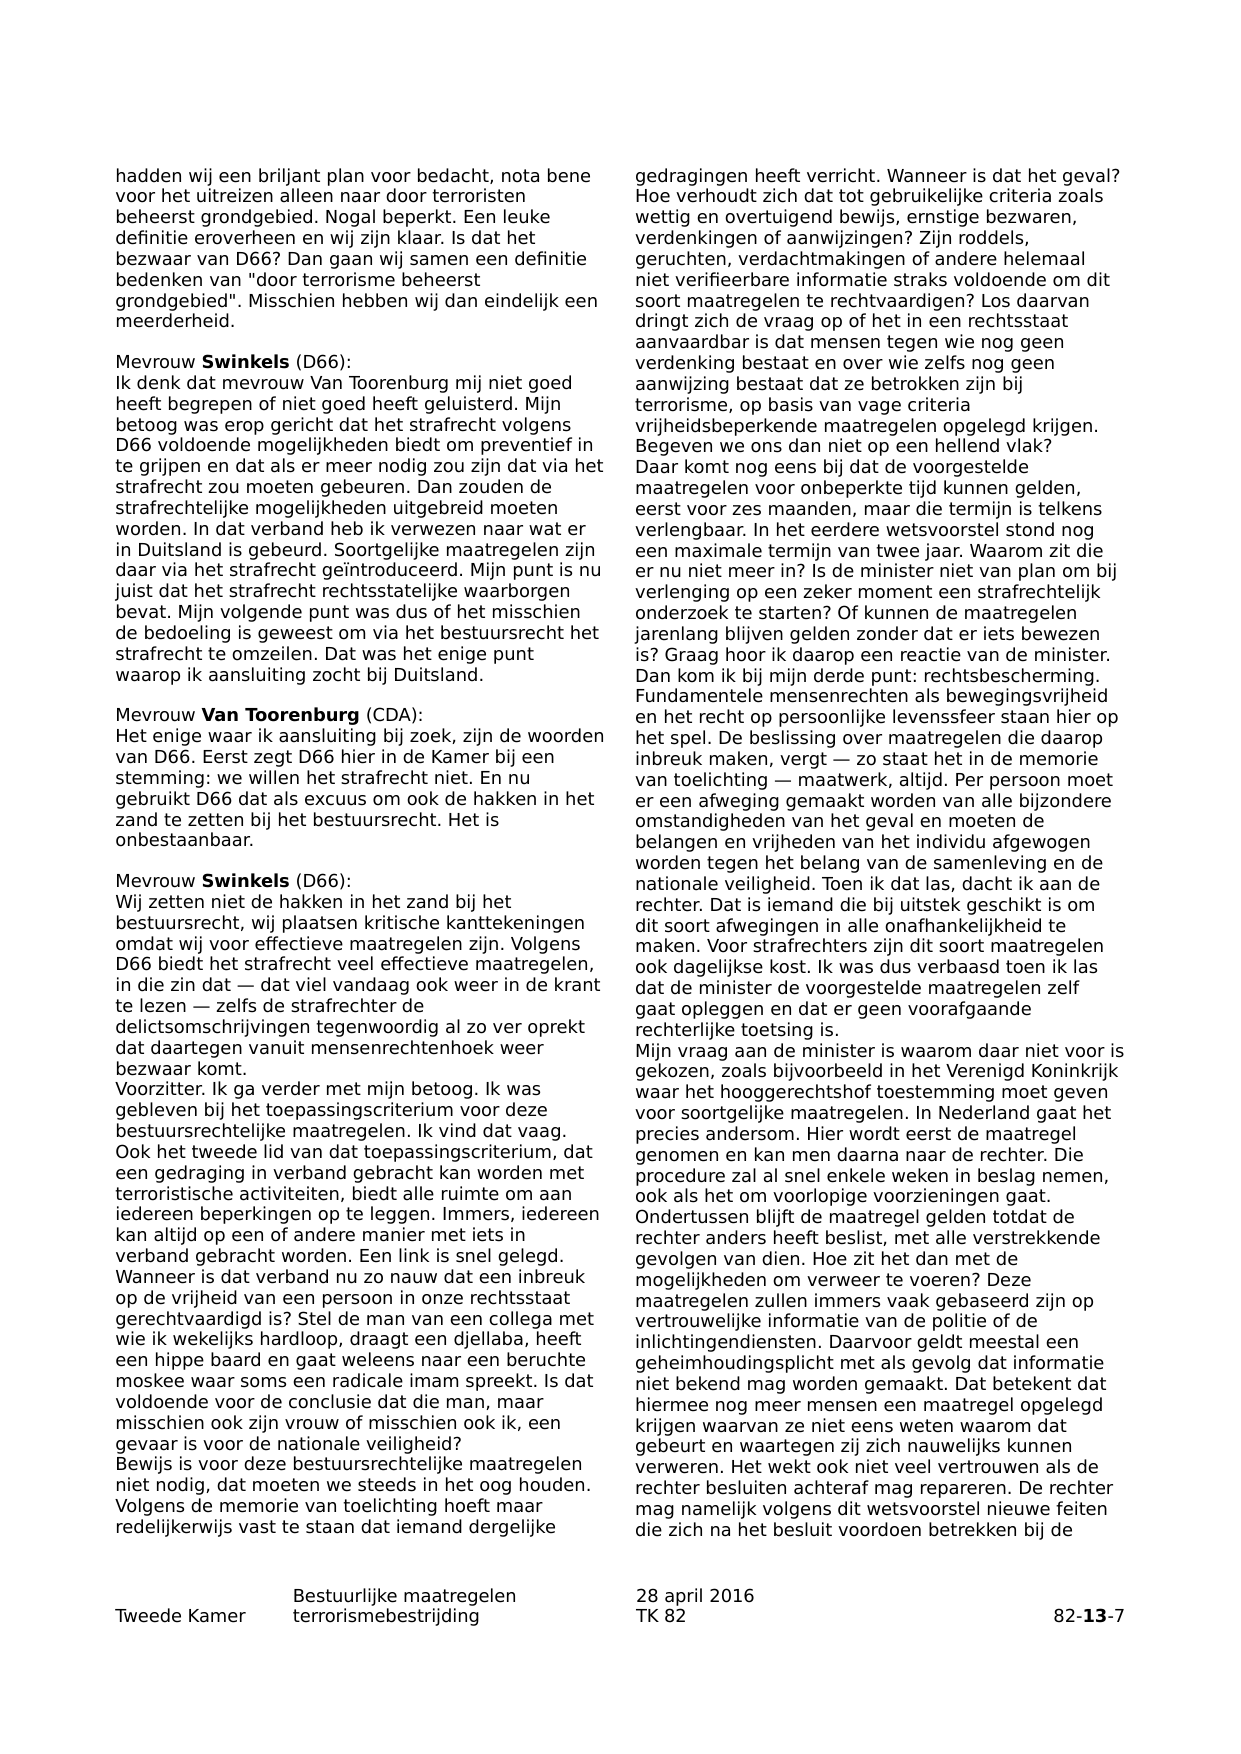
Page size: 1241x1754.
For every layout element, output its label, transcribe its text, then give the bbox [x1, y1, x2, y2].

text Wij zetten niet de hakken in het zand bij het bestuursrecht, wij plaatsen kritische kanttekeningen omdat wij voor effectieve maatregelen zijn. Volgens D66 biedt het strafrecht veel effectieve maatregelen, in die zin dat — dat viel vandaag ook weer in de krant te lezen — zelfs de strafrechter de delictsomschrijvingen tegenwoordig al zo ver oprekt dat daartegen vanuit mensenrechtenhoek weer bezwaar komt. [115, 892, 605, 1079]
text Mijn vraag aan de minister is waarom daar niet voor is gekozen, zoals bijvoorbeeld in het Verenigd Koninkrijk waar het hooggerechtshof toestemming moet geven voor soortgelijke maatregelen. In Nederland gaat het precies andersom. Hier wordt eerst de maatregel genomen en kan men daarna naar de rechter. Die procedure zal al snel enkele weken in beslag nemen, ook als het om voorlopige voorzieningen gaat. Ondertussen blijft de maatregel gelden totdat de rechter anders heeft beslist, met alle verstrekkende gevolgen van dien. Hoe zit het dan met de mogelijkheden om verweer te voeren? Deze maatregelen zullen immers vaak gebaseerd zijn op vertrouwelijke informatie van de politie of de inlichtingendiensten. Daarvoor geldt meestal een geheimhoudingsplicht met als gevolg dat informatie niet bekend mag worden gemaakt. Dat betekent dat hiermee nog meer mensen een maatregel opgelegd krijgen waarvan ze niet eens weten waarom dat gebeurt en waartegen zij zich nauwelijks kunnen verweren. Het wekt ook niet veel vertrouwen als de rechter besluiten achteraf mag repareren. De rechter mag namelijk volgens dit wetsvoorstel nieuwe feiten die zich na het besluit voordoen betrekken bij de [635, 1040, 1125, 1540]
text Het enige waar ik aansluiting bij zoek, zijn de woorden van D66. Eerst zegt D66 hier in de Kamer bij een stemming: we willen het strafrecht niet. En nu gebruikt D66 dat als excuus om ook de hakken in het zand te zetten bij het bestuursrecht. Het is onbestaanbaar. [115, 726, 605, 851]
text hadden wij een briljant plan voor bedacht, nota bene voor het uitreizen alleen naar door terroristen beheerst grondgebied. Nogal beperkt. Een leuke definitie eroverheen en wij zijn klaar. Is dat het bezwaar van D66? Dan gaan wij samen een definitie bedenken van "door terrorisme beheerst grondgebied". Misschien hebben wij dan eindelijk een meerderheid. [115, 165, 605, 332]
text Daar komt nog eens bij dat de voorgestelde maatregelen voor onbeperkte tijd kunnen gelden, eerst voor zes maanden, maar die termijn is telkens verlengbaar. In het eerdere wetsvoorstel stond nog een maximale termijn van twee jaar. Waarom zit die er nu niet meer in? Is de minister niet van plan om bij verlenging op een zeker moment een strafrechtelijk onderzoek te starten? Of kunnen de maatregelen jarenlang blijven gelden zonder dat er iets bewezen is? Graag hoor ik daarop een reactie van de minister. [635, 457, 1125, 665]
text gedragingen heeft verricht. Wanneer is dat het geval? Hoe verhoudt zich dat tot gebruikelijke criteria zoals wettig en overtuigend bewijs, ernstige bezwaren, verdenkingen of aanwijzingen? Zijn roddels, geruchten, verdachtmakingen of andere helemaal niet verifieerbare informatie straks voldoende om dit soort maatregelen te rechtvaardigen? Los daarvan dringt zich de vraag op of het in een rechtsstaat aanvaardbar is dat mensen tegen wie nog geen verdenking bestaat en over wie zelfs nog geen aanwijzing bestaat dat ze betrokken zijn bij terrorisme, op basis van vage criteria vrijheidsbeperkende maatregelen opgelegd krijgen. Begeven we ons dan niet op een hellend vlak? [635, 165, 1125, 457]
text Voorzitter. Ik ga verder met mijn betoog. Ik was gebleven bij het toepassingscriterium voor deze bestuursrechtelijke maatregelen. Ik vind dat vaag. Ook het tweede lid van dat toepassingscriterium, dat een gedraging in verband gebracht kan worden met terroristische activiteiten, biedt alle ruimte om aan iedereen beperkingen op te leggen. Immers, iedereen kan altijd op een of andere manier met iets in verband gebracht worden. Een link is snel gelegd. Wanneer is dat verband nu zo nauw dat een inbreuk op de vrijheid van een persoon in onze rechtsstaat gerechtvaardigd is? Stel de man van een collega met wie ik wekelijks hardloop, draagt een djellaba, heeft een hippe baard en gaat weleens naar een beruchte moskee waar soms een radicale imam spreekt. Is dat voldoende voor de conclusie dat die man, maar misschien ook zijn vrouw of misschien ook ik, een gevaar is voor de nationale veiligheid? [115, 1079, 605, 1454]
text Mevrouw Van Toorenburg (CDA): [115, 705, 605, 726]
text Mevrouw Swinkels (D66): [115, 871, 605, 892]
text Dan kom ik bij mijn derde punt: rechtsbescherming. Fundamentele mensenrechten als bewegingsvrijheid en het recht op persoonlijke levenssfeer staan hier op het spel. De beslissing over maatregelen die daarop inbreuk maken, vergt — zo staat het in de memorie van toelichting — maatwerk, altijd. Per persoon moet er een afweging gemaakt worden van alle bijzondere omstandigheden van het geval en moeten de belangen en vrijheden van het individu afgewogen worden tegen het belang van de samenleving en de nationale veiligheid. Toen ik dat las, dacht ik aan de rechter. Dat is iemand die bij uitstek geschikt is om dit soort afwegingen in alle onafhankelijkheid te maken. Voor strafrechters zijn dit soort maatregelen ook dagelijkse kost. Ik was dus verbaasd toen ik las dat de minister de voorgestelde maatregelen zelf gaat opleggen en dat er geen voorafgaande rechterlijke toetsing is. [635, 665, 1125, 1040]
text Mevrouw Swinkels (D66): [115, 352, 605, 373]
text Ik denk dat mevrouw Van Toorenburg mij niet goed heeft begrepen of niet goed heeft geluisterd. Mijn betoog was erop gericht dat het strafrecht volgens D66 voldoende mogelijkheden biedt om preventief in te grijpen en dat als er meer nodig zou zijn dat via het strafrecht zou moeten gebeuren. Dan zouden de strafrechtelijke mogelijkheden uitgebreid moeten worden. In dat verband heb ik verwezen naar wat er in Duitsland is gebeurd. Soortgelijke maatregelen zijn daar via het strafrecht geïntroduceerd. Mijn punt is nu juist dat het strafrecht rechtsstatelijke waarborgen bevat. Mijn volgende punt was dus of het misschien de bedoeling is geweest om via het bestuursrecht het strafrecht te omzeilen. Dat was het enige punt waarop ik aansluiting zocht bij Duitsland. [115, 373, 605, 685]
text Bewijs is voor deze bestuursrechtelijke maatregelen niet nodig, dat moeten we steeds in het oog houden. Volgens de memorie van toelichting hoeft maar redelijkerwijs vast te staan dat iemand dergelijke [115, 1454, 605, 1537]
